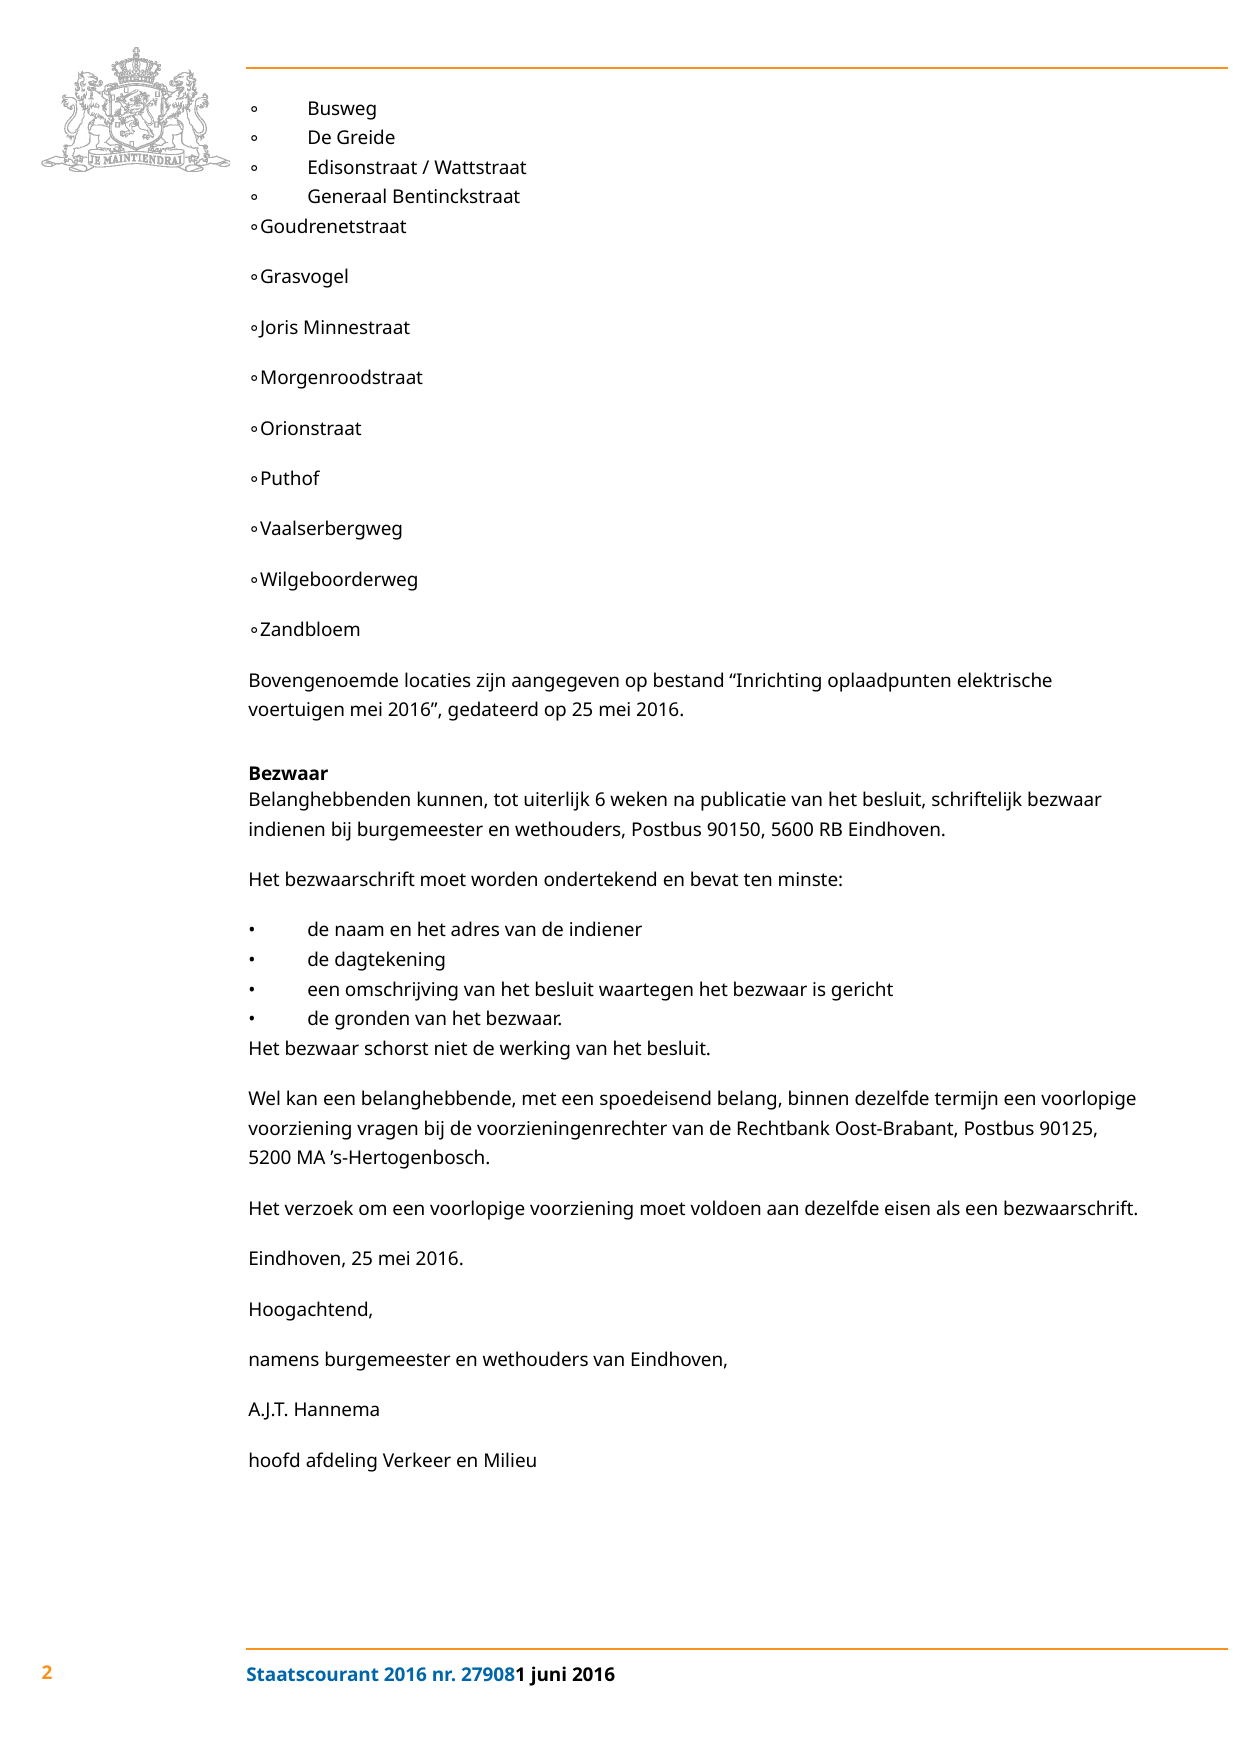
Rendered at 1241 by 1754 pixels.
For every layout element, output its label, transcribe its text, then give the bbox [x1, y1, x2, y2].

text Wel kan een belanghebbende, met een spoedeisend belang, binnen dezelfde termijn een voorlopige voorziening vragen bij de voorzieningenrechter van de Rechtbank Oost-Brabant, Postbus 90125, 5200 MA ’s-Hertogenbosch. [248, 1085, 1152, 1170]
text ∘Orionstraat [248, 415, 1152, 441]
text ∘Zandbloem [248, 616, 1152, 642]
list de dagtekening [248, 946, 1152, 972]
text ∘Morgenroodstraat [248, 364, 1152, 390]
picture [41, 47, 231, 172]
list Busweg [248, 95, 1152, 121]
text Eindhoven, 25 mei 2016. [248, 1245, 1152, 1271]
text namens burgemeester en wethouders van Eindhoven, [248, 1346, 1152, 1372]
text Het verzoek om een voorlopige voorziening moet voldoen aan dezelfde eisen als een bezwaarschrift. [248, 1195, 1152, 1221]
text Het bezwaarschrift moet worden ondertekend en bevat ten minste: [248, 866, 1152, 892]
list de gronden van het bezwaar. [248, 1005, 1152, 1031]
text Bezwaar [248, 760, 1152, 786]
text Belanghebbenden kunnen, tot uiterlijk 6 weken na publicatie van het besluit, schriftelijk bezwaar indienen bij burgemeester en wethouders, Postbus 90150, 5600 RB Eindhoven. [248, 786, 1152, 841]
list Edisonstraat / Wattstraat [248, 154, 1152, 180]
text Het bezwaar schorst niet de werking van het besluit. [248, 1035, 1152, 1061]
text Bovengenoemde locaties zijn aangegeven op bestand “Inrichting oplaadpunten elektrische voertuigen mei 2016”, gedateerd op 25 mei 2016. [248, 667, 1152, 722]
list een omschrijving van het besluit waartegen het bezwaar is gericht [248, 976, 1152, 1001]
text ∘Vaalserbergweg [248, 516, 1152, 541]
text ∘Wilgeboorderweg [248, 566, 1152, 592]
list Generaal Bentinckstraat [248, 183, 1152, 209]
text A.J.T. Hannema [248, 1397, 1152, 1422]
list De Greide [248, 124, 1152, 150]
text Hoogachtend, [248, 1296, 1152, 1321]
text hoofd afdeling Verkeer en Milieu [248, 1447, 1152, 1473]
text ∘Joris Minnestraat [248, 314, 1152, 340]
list de naam en het adres van de indiener [248, 917, 1152, 942]
text ∘Puthof [248, 465, 1152, 491]
text ∘Grasvogel [248, 263, 1152, 289]
text ∘Goudrenetstraat [248, 213, 1152, 239]
